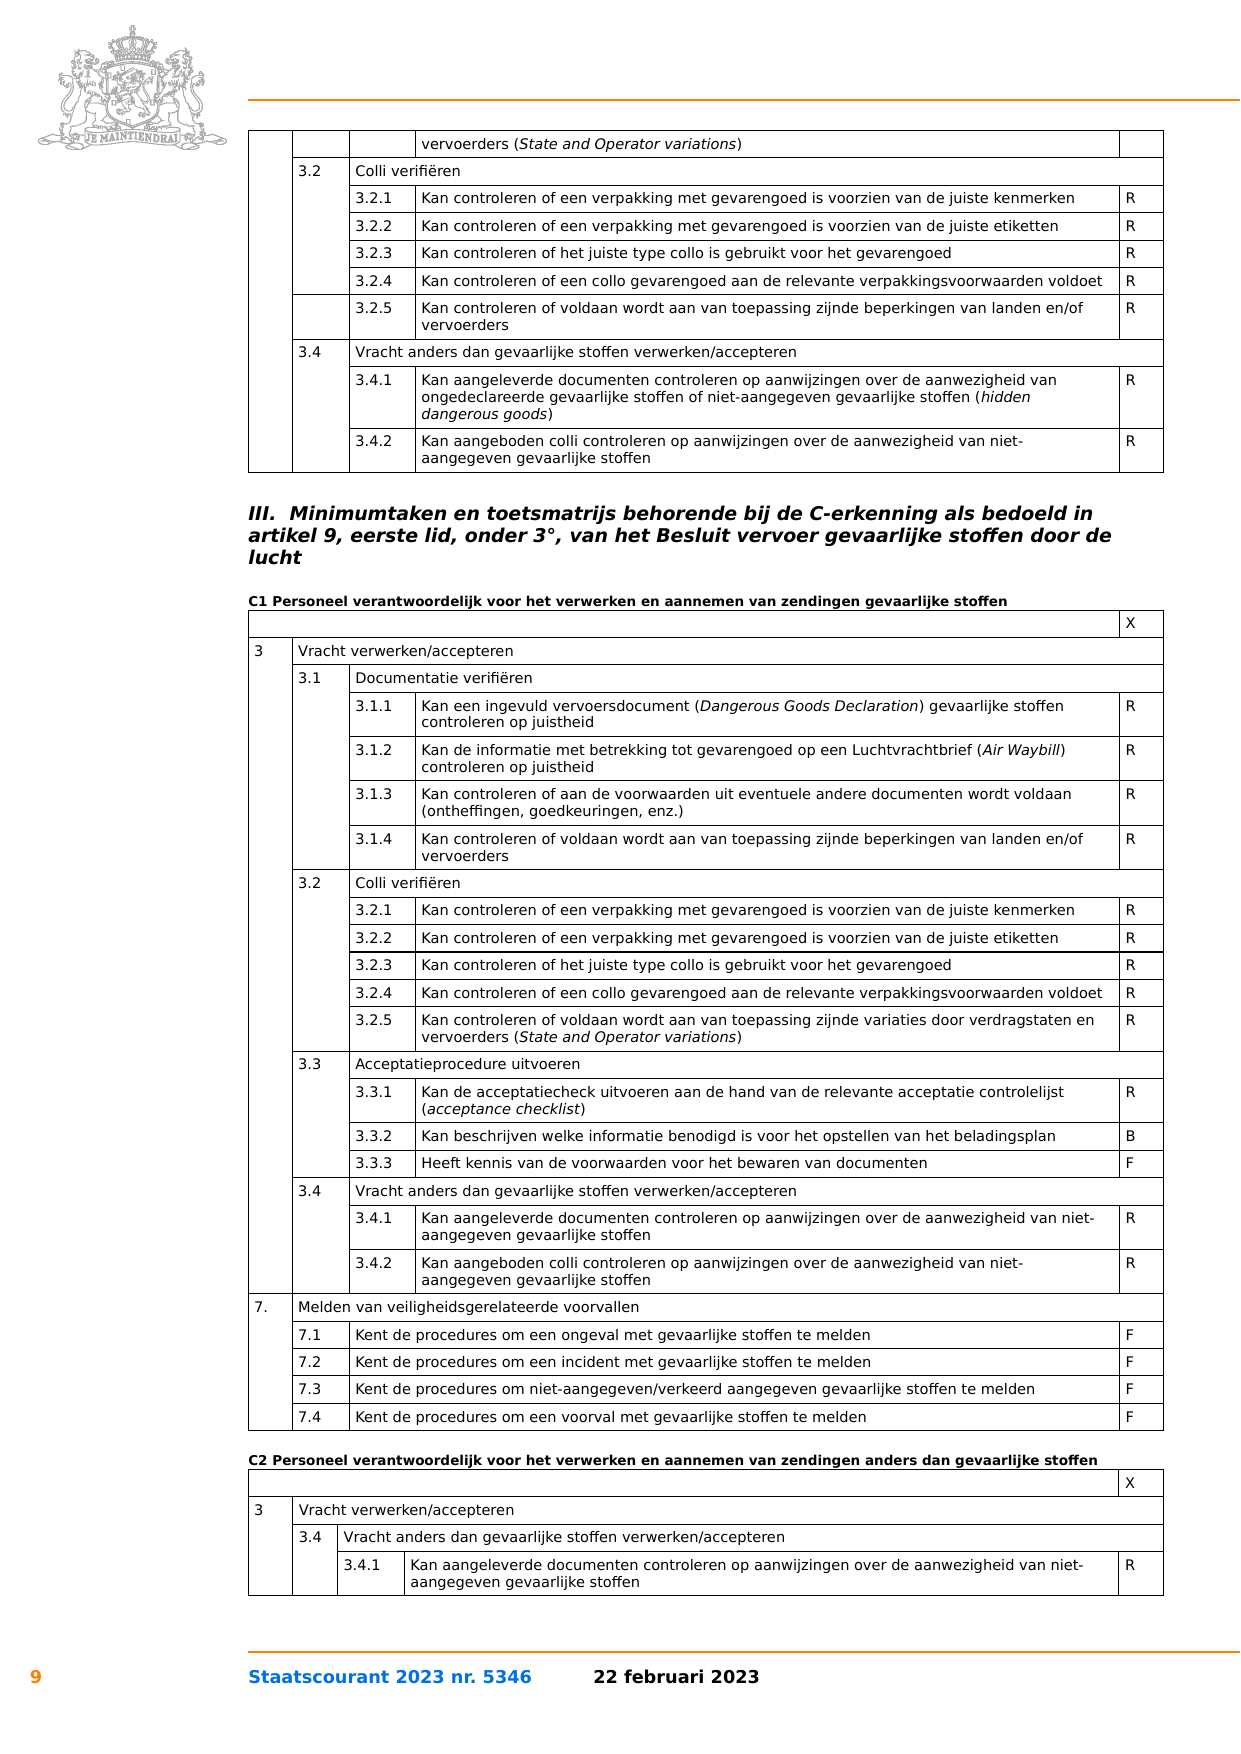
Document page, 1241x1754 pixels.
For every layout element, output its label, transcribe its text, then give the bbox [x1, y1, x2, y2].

table_cell Kan aangeboden colli controleren op aanwijzingen over de aanwezigheid van niet-aangegeven gevaarlijke stoffen [416, 429, 1119, 472]
table_cell 3.2.2 [350, 925, 415, 951]
table_cell Kan controleren of het juiste type collo is gebruikt voor het gevarengoed [416, 241, 1119, 267]
table_cell [249, 1006, 292, 1051]
table_cell 3.2 [293, 870, 349, 1006]
table_cell [249, 1205, 292, 1249]
table_cell [249, 1249, 292, 1293]
table_cell [249, 1051, 292, 1078]
table_cell Heeft kennis van de voorwaarden voor het bewaren van documenten [416, 1151, 1119, 1177]
table_cell R [1120, 781, 1163, 825]
table_cell R [1120, 1250, 1163, 1293]
table_cell R [1120, 1206, 1163, 1249]
table_cell Kan controleren of een verpakking met gevarengoed is voorzien van de juiste etiketten [416, 925, 1119, 951]
table_cell 7.4 [293, 1404, 349, 1430]
table_cell F [1120, 1376, 1163, 1403]
table_cell 3.2.2 [350, 213, 415, 239]
table_cell [249, 1470, 1118, 1496]
table_header C1 Personeel verantwoordelijk voor het verwerken en aannemen van zendingen gevaarlijke stoffen [248, 594, 1163, 609]
table_cell Kent de procedures om een ongeval met gevaarlijke stoffen te melden [350, 1322, 1119, 1348]
table_cell R [1120, 295, 1163, 339]
table_cell Kan controleren of voldaan wordt aan van toepassing zijnde variaties door verdragstaten en vervoerders (State and Operator variations) [416, 1007, 1119, 1051]
table_cell 3.4 [293, 1178, 349, 1293]
table_cell Kan aangeleverde documenten controleren op aanwijzingen over de aanwezigheid van niet-aangegeven gevaarlijke stoffen [416, 1206, 1119, 1249]
picture [38, 25, 227, 150]
table_cell R [1120, 186, 1163, 212]
table_cell Kan controleren of een verpakking met gevarengoed is voorzien van de juiste kenmerken [416, 186, 1119, 212]
table_cell Kan controleren of een verpakking met gevarengoed is voorzien van de juiste kenmerken [416, 898, 1119, 924]
table_cell Kent de procedures om niet-aangegeven/verkeerd aangegeven gevaarlijke stoffen te melden [350, 1376, 1119, 1403]
table_cell 3.4.1 [350, 1206, 415, 1249]
table_cell Kan de informatie met betrekking tot gevarengoed op een Luchtvrachtbrief (Air Waybill) controleren op juistheid [416, 737, 1119, 780]
table_cell Kan controleren of voldaan wordt aan van toepassing zijnde beperkingen van landen en/of vervoerders [416, 295, 1119, 339]
table_cell 3.2.3 [350, 953, 415, 979]
table_cell R [1120, 953, 1163, 979]
table_cell 3.1.1 [350, 693, 415, 736]
table_cell [249, 1078, 292, 1122]
table_cell vervoerders (State and Operator variations) [416, 131, 1119, 157]
table_cell [249, 869, 292, 897]
table_cell Vracht anders dan gevaarlijke stoffen verwerken/accepteren [350, 1178, 1163, 1204]
table_cell 3 [249, 638, 292, 869]
table_cell [350, 131, 415, 157]
table_cell R [1119, 1552, 1163, 1595]
table_cell 3.2.4 [350, 980, 415, 1006]
table_cell R [1120, 213, 1163, 239]
table_cell R [1120, 693, 1163, 736]
table_cell 3.1 [293, 665, 349, 869]
table_cell X [1120, 611, 1163, 637]
table_cell F [1120, 1322, 1163, 1348]
table_cell 3.3.2 [350, 1123, 415, 1150]
table_cell R [1120, 737, 1163, 780]
table_cell 3.2.1 [350, 898, 415, 924]
table_cell Vracht anders dan gevaarlijke stoffen verwerken/accepteren [338, 1525, 1163, 1551]
table_cell 3.2.4 [350, 268, 415, 294]
table_cell 3.4.2 [350, 429, 415, 472]
table_cell 3.1.3 [350, 781, 415, 825]
table_cell Vracht verwerken/accepteren [293, 638, 1163, 664]
table_cell Kent de procedures om een incident met gevaarlijke stoffen te melden [350, 1349, 1119, 1375]
table_cell R [1120, 898, 1163, 924]
table_cell 3.1.4 [350, 826, 415, 869]
table_cell 3.2.3 [350, 241, 415, 267]
table_cell Kan beschrijven welke informatie benodigd is voor het opstellen van het beladingsplan [416, 1123, 1119, 1150]
table_cell 7.2 [293, 1349, 349, 1375]
table_cell 3.3 [293, 1052, 349, 1177]
table_cell Kan controleren of een collo gevarengoed aan de relevante verpakkingsvoorwaarden voldoet [416, 268, 1119, 294]
table_cell 7.1 [293, 1322, 349, 1348]
table_cell Kan controleren of voldaan wordt aan van toepassing zijnde beperkingen van landen en/of vervoerders [416, 826, 1119, 869]
table_cell [293, 131, 349, 157]
table_cell 3 [249, 1497, 292, 1595]
table_cell Kan controleren of een verpakking met gevarengoed is voorzien van de juiste etiketten [416, 213, 1119, 239]
table_cell [249, 924, 292, 951]
table_cell Kan controleren of aan de voorwaarden uit eventuele andere documenten wordt voldaan (ontheffingen, goedkeuringen, enz.) [416, 781, 1119, 825]
table_cell Kan aangeboden colli controleren op aanwijzingen over de aanwezigheid van niet-aangegeven gevaarlijke stoffen [416, 1250, 1119, 1293]
table_cell F [1120, 1404, 1163, 1430]
table_cell 7.3 [293, 1376, 349, 1403]
table_cell 3.4.1 [338, 1552, 404, 1595]
table_cell R [1120, 367, 1163, 427]
table_cell Kan controleren of het juiste type collo is gebruikt voor het gevarengoed [416, 953, 1119, 979]
table_cell R [1120, 1007, 1163, 1051]
table_cell B [1120, 1123, 1163, 1150]
table_cell F [1120, 1349, 1163, 1375]
table_cell 3.4 [293, 340, 349, 472]
table_cell Kan controleren of een collo gevarengoed aan de relevante verpakkingsvoorwaarden voldoet [416, 980, 1119, 1006]
table_cell [249, 131, 292, 472]
table_cell [249, 1150, 292, 1177]
table_cell Vracht anders dan gevaarlijke stoffen verwerken/accepteren [350, 340, 1163, 366]
table_cell Colli verifiëren [350, 158, 1163, 185]
table_cell R [1120, 241, 1163, 267]
table_cell [249, 611, 1119, 637]
table_cell 3.3.3 [350, 1151, 415, 1177]
table_header C2 Personeel verantwoordelijk voor het verwerken en aannemen van zendingen anders dan gevaarlijke stoffen [248, 1453, 1163, 1469]
table_cell 3.2 [293, 158, 349, 294]
table_cell Kan de acceptatiecheck uitvoeren aan de hand van de relevante acceptatie controlelijst (acceptance checklist) [416, 1079, 1119, 1122]
table_cell 3.4.1 [350, 367, 415, 427]
table_cell F [1120, 1151, 1163, 1177]
table_cell [249, 979, 292, 1006]
table_cell R [1120, 925, 1163, 951]
table_cell 3.2.5 [350, 295, 415, 339]
table_cell [293, 295, 349, 339]
table_cell [293, 1006, 349, 1051]
table_cell Kent de procedures om een voorval met gevaarlijke stoffen te melden [350, 1404, 1119, 1430]
table_cell Melden van veiligheidsgerelateerde voorvallen [293, 1294, 1163, 1321]
table_cell Acceptatieprocedure uitvoeren [350, 1052, 1163, 1078]
table_cell Kan aangeleverde documenten controleren op aanwijzingen over de aanwezigheid van ongedeclareerde gevaarlijke stoffen of niet-aangegeven gevaarlijke stoffen (hidden dangerous goods) [416, 367, 1119, 427]
table_cell R [1120, 268, 1163, 294]
table_cell Documentatie verifiëren [350, 665, 1163, 692]
table_cell X [1119, 1470, 1163, 1496]
table_cell [249, 897, 292, 924]
table_cell R [1120, 826, 1163, 869]
table_cell [1120, 131, 1163, 157]
table_cell Colli verifiëren [350, 870, 1163, 897]
table_cell 3.4.2 [350, 1250, 415, 1293]
table_cell [249, 1177, 292, 1204]
table_cell [249, 1122, 292, 1150]
table_cell Vracht verwerken/accepteren [293, 1497, 1163, 1524]
table_cell 3.2.5 [350, 1007, 415, 1051]
table_cell Kan een ingevuld vervoersdocument (Dangerous Goods Declaration) gevaarlijke stoffen controleren op juistheid [416, 693, 1119, 736]
table_cell [249, 951, 292, 979]
table_cell 3.2.1 [350, 186, 415, 212]
table_cell 3.4 [293, 1525, 337, 1595]
table_cell R [1120, 980, 1163, 1006]
table_cell R [1120, 429, 1163, 472]
table_cell 3.3.1 [350, 1079, 415, 1122]
table_cell R [1120, 1079, 1163, 1122]
table_cell Kan aangeleverde documenten controleren op aanwijzingen over de aanwezigheid van niet-aangegeven gevaarlijke stoffen [405, 1552, 1118, 1595]
table_cell 7. [249, 1294, 292, 1430]
table_cell 3.1.2 [350, 737, 415, 780]
subtitle III. Minimumtaken en toetsmatrijs behorende bij de C-erkenning als bedoeld in artikel 9, eerste lid, onder 3°, van het Besluit vervoer gevaarlijke stoffen door de lucht [248, 503, 1163, 569]
